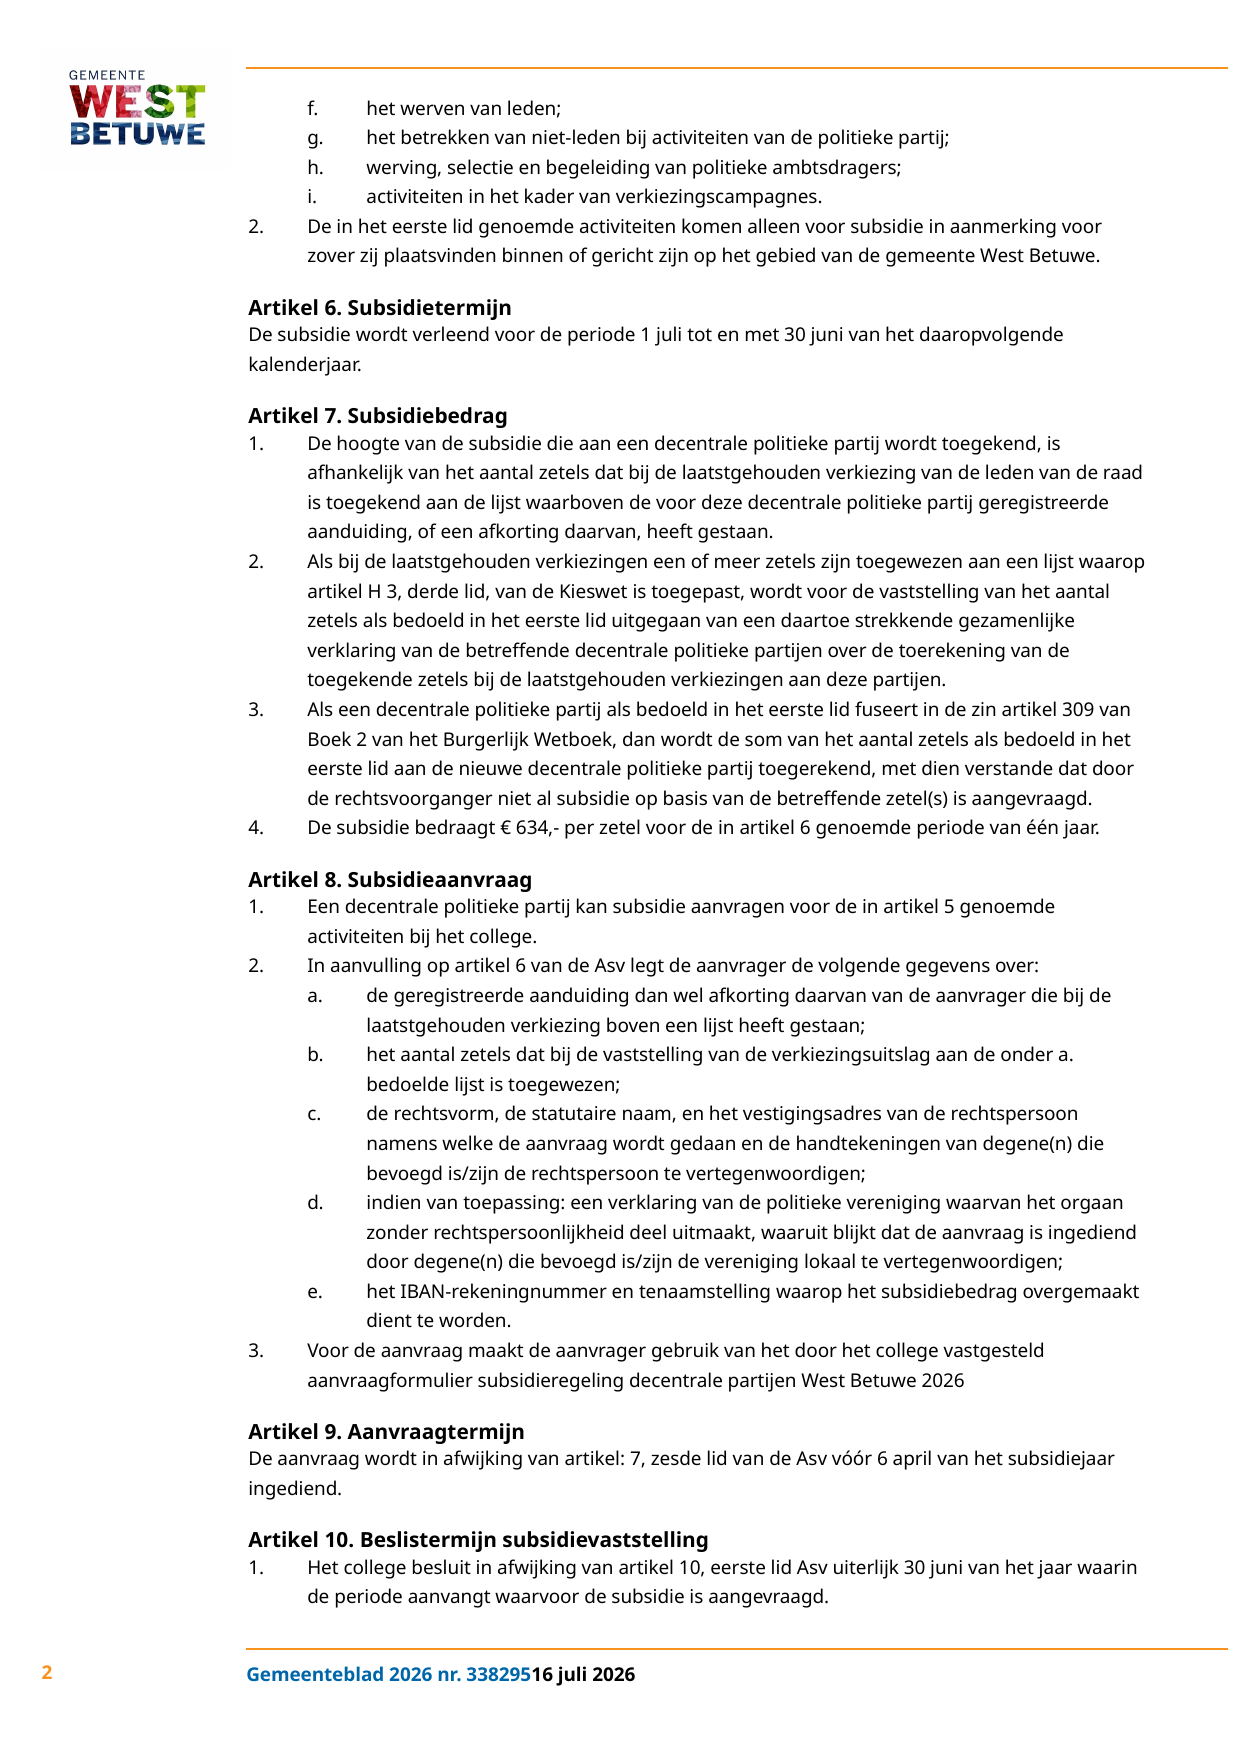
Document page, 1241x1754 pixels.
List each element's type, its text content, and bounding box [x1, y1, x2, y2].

text Artikel 6. Subsidietermijn [248, 293, 1152, 322]
list De subsidie bedraagt € 634,- per zetel voor de in artikel 6 genoemde periode van één jaar. [248, 814, 1152, 840]
text Artikel 10. Beslistermijn subsidievaststelling [248, 1526, 1152, 1554]
text De aanvraag wordt in afwijking van artikel: 7, zesde lid van de Asv vóór 6 april van het subsidiejaar ingediend. [248, 1446, 1152, 1501]
list Het college besluit in afwijking van artikel 10, eerste lid Asv uiterlijk 30 juni van het jaar waarin de periode aanvangt waarvoor de subsidie is aangevraagd. [248, 1554, 1152, 1609]
list Als een decentrale politieke partij als bedoeld in het eerste lid fuseert in de zin artikel 309 van Boek 2 van het Burgerlijk Wetboek, dan wordt de som van het aantal zetels als bedoeld in het eerste lid aan de nieuwe decentrale politieke partij toegerekend, met dien verstande dat door de rechtsvoorganger niet al subsidie op basis van de betreffende zetel(s) is aangevraagd. [248, 696, 1152, 811]
text Artikel 9. Aanvraagtermijn [248, 1417, 1152, 1446]
list het betrekken van niet-leden bij activiteiten van de politieke partij; [307, 124, 1152, 150]
list activiteiten in het kader van verkiezingscampagnes. [307, 183, 1152, 209]
list werving, selectie en begeleiding van politieke ambtsdragers; [307, 154, 1152, 180]
list In aanvulling op artikel 6 van de Asv legt de aanvrager de volgende gegevens over: [248, 953, 1152, 978]
list de geregistreerde aanduiding dan wel afkorting daarvan van de aanvrager die bij de laatstgehouden verkiezing boven een lijst heeft gestaan; [307, 982, 1152, 1037]
list indien van toepassing: een verklaring van de politieke vereniging waarvan het orgaan zonder rechtspersoonlijkheid deel uitmaakt, waaruit blijkt dat de aanvraag is ingediend door degene(n) die bevoegd is/zijn de vereniging lokaal te vertegenwoordigen; [307, 1189, 1152, 1274]
text De subsidie wordt verleend voor de periode 1 juli tot en met 30 juni van het daaropvolgende kalenderjaar. [248, 322, 1152, 377]
list Een decentrale politieke partij kan subsidie aanvragen voor de in artikel 5 genoemde activiteiten bij het college. [248, 893, 1152, 949]
picture [41, 47, 231, 172]
list de rechtsvorm, de statutaire naam, en het vestigingsadres van de rechtspersoon namens welke de aanvraag wordt gedaan en de handtekeningen van degene(n) die bevoegd is/zijn de rechtspersoon te vertegenwoordigen; [307, 1101, 1152, 1185]
list Als bij de laatstgehouden verkiezingen een of meer zetels zijn toegewezen aan een lijst waarop artikel H 3, derde lid, van de Kieswet is toegepast, wordt voor de vaststelling van het aantal zetels als bedoeld in het eerste lid uitgegaan van een daartoe strekkende gezamenlijke verklaring van de betreffende decentrale politieke partijen over de toerekening van de toegekende zetels bij de laatstgehouden verkiezingen aan deze partijen. [248, 548, 1152, 692]
list De hoogte van de subsidie die aan een decentrale politieke partij wordt toegekend, is afhankelijk van het aantal zetels dat bij de laatstgehouden verkiezing van de leden van de raad is toegekend aan de lijst waarboven de voor deze decentrale politieke partij geregistreerde aanduiding, of een afkorting daarvan, heeft gestaan. [248, 430, 1152, 544]
list het aantal zetels dat bij de vaststelling van de verkiezingsuitslag aan de onder a. bedoelde lijst is toegewezen; [307, 1041, 1152, 1097]
list het IBAN-rekeningnummer en tenaamstelling waarop het subsidiebedrag overgemaakt dient te worden. [307, 1278, 1152, 1333]
list het werven van leden; [307, 95, 1152, 121]
list Voor de aanvraag maakt de aanvrager gebruik van het door het college vastgesteld aanvraagformulier subsidieregeling decentrale partijen West Betuwe 2026 [248, 1337, 1152, 1392]
text Artikel 8. Subsidieaanvraag [248, 865, 1152, 893]
text Artikel 7. Subsidiebedrag [248, 402, 1152, 430]
list De in het eerste lid genoemde activiteiten komen alleen voor subsidie in aanmerking voor zover zij plaatsvinden binnen of gericht zijn op het gebied van de gemeente West Betuwe. [248, 213, 1152, 268]
